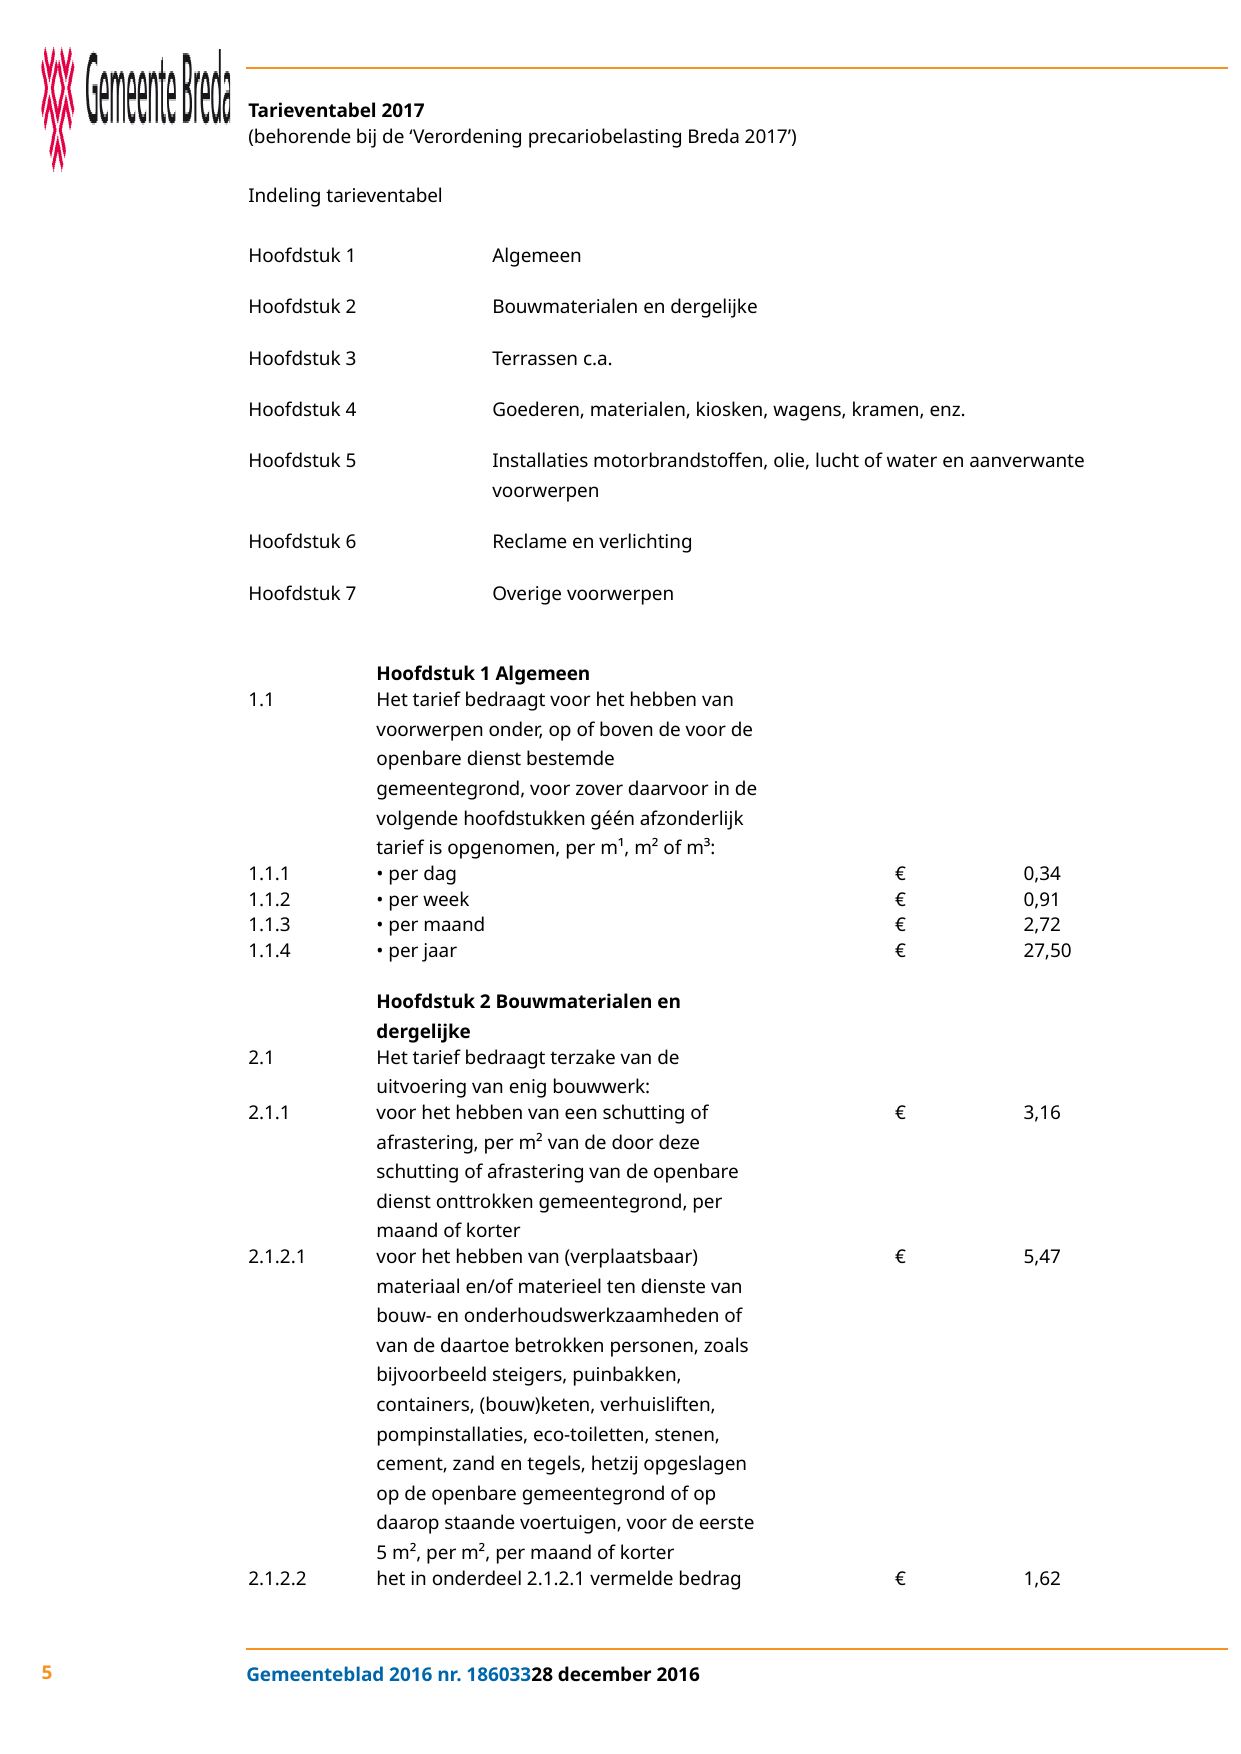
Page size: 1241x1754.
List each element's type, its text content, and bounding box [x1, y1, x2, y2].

table_cell [767, 963, 895, 989]
table_header [767, 635, 895, 661]
table_cell 2.1.1 [248, 1099, 376, 1243]
table_cell 2,72 [1023, 911, 1152, 937]
table_cell [895, 661, 1023, 686]
table_cell Hoofdstuk 1 Algemeen [376, 661, 767, 686]
table_cell 1.1.3 [248, 911, 376, 937]
table_cell [248, 319, 492, 345]
table_cell voor het hebben van een schutting of afrastering, per m² van de door deze schutting of afrastering van de openbare dienst onttrokken gemeentegrond, per maand of korter [376, 1099, 767, 1243]
table_cell € [895, 1099, 1023, 1243]
table_cell • per maand [376, 911, 767, 937]
text Indeling tarieventabel [248, 182, 1152, 208]
table_cell [895, 989, 1023, 1044]
table_cell [767, 686, 895, 860]
table_cell [248, 268, 492, 293]
table_cell 1.1 [248, 686, 376, 860]
table_cell [376, 963, 767, 989]
table_cell 0,91 [1023, 886, 1152, 911]
table_cell 2.1 [248, 1044, 376, 1099]
table_cell [248, 503, 492, 529]
text (behorende bij de ‘Verordening precariobelasting Breda 2017’) [248, 123, 1152, 149]
table_cell [492, 268, 1152, 293]
table_cell [248, 370, 492, 396]
table_cell Hoofdstuk 2 Bouwmaterialen en dergelijke [376, 989, 767, 1044]
table_cell [1023, 963, 1152, 989]
table_cell Hoofdstuk 5 [248, 448, 492, 503]
table_cell € [895, 1243, 1023, 1565]
text Tarieventabel 2017 [248, 95, 1152, 123]
table_cell Installaties motorbrandstoffen, olie, lucht of water en aanverwante voorwerpen [492, 448, 1152, 503]
table_cell [895, 686, 1023, 860]
table_cell 5,47 [1023, 1243, 1152, 1565]
table_cell Reclame en verlichting [492, 529, 1152, 554]
table_header [376, 635, 767, 661]
table_cell [492, 319, 1152, 345]
table_cell Bouwmaterialen en dergelijke [492, 293, 1152, 319]
table_cell [767, 661, 895, 686]
table_cell [767, 1044, 895, 1099]
table_cell [767, 1243, 895, 1565]
table_header [895, 635, 1023, 661]
table_cell [492, 370, 1152, 396]
table_cell • per dag [376, 860, 767, 886]
table_header [248, 635, 376, 661]
table_cell € [895, 937, 1023, 963]
table_cell [895, 963, 1023, 989]
table_cell [1023, 1044, 1152, 1099]
table_cell Hoofdstuk 7 [248, 580, 492, 606]
table_cell € [895, 1565, 1023, 1591]
table_cell [248, 661, 376, 686]
table_cell 2.1.2.1 [248, 1243, 376, 1565]
table_cell Overige voorwerpen [492, 580, 1152, 606]
table_cell 1.1.1 [248, 860, 376, 886]
table_cell voor het hebben van (verplaatsbaar) materiaal en/of materieel ten dienste van bouw- en onderhoudswerkzaamheden of van de daartoe betrokken personen, zoals bijvoorbeeld steigers, puinbakken, containers, (bouw)keten, verhuisliften, pompinstallaties, eco-toiletten, stenen, cement, zand en tegels, hetzij opgeslagen op de openbare gemeentegrond of op daarop staande voertuigen, voor de eerste 5 m², per m², per maand of korter [376, 1243, 767, 1565]
table_cell [248, 963, 376, 989]
table_cell • per week [376, 886, 767, 911]
table_cell Hoofdstuk 2 [248, 293, 492, 319]
table_cell Het tarief bedraagt terzake van de uitvoering van enig bouwwerk: [376, 1044, 767, 1099]
table_cell 27,50 [1023, 937, 1152, 963]
table_cell 3,16 [1023, 1099, 1152, 1243]
table_cell [248, 422, 492, 448]
table_cell [895, 1044, 1023, 1099]
table_cell [767, 886, 895, 911]
table_cell [767, 860, 895, 886]
table_cell [1023, 989, 1152, 1044]
table_header [1023, 635, 1152, 661]
table_cell [1023, 661, 1152, 686]
table_cell [767, 937, 895, 963]
table_cell 0,34 [1023, 860, 1152, 886]
table_cell [492, 606, 1152, 632]
table_cell € [895, 860, 1023, 886]
table_cell [767, 911, 895, 937]
table_cell 1.1.2 [248, 886, 376, 911]
table_cell • per jaar [376, 937, 767, 963]
picture [41, 47, 231, 172]
table_cell Het tarief bedraagt voor het hebben van voorwerpen onder, op of boven de voor de openbare dienst bestemde gemeentegrond, voor zover daarvoor in de volgende hoofdstukken géén afzonderlijk tarief is opgenomen, per m¹, m² of m³: [376, 686, 767, 860]
table_cell het in onderdeel 2.1.2.1 vermelde bedrag [376, 1565, 767, 1591]
table_cell Hoofdstuk 6 [248, 529, 492, 554]
table_cell Hoofdstuk 3 [248, 345, 492, 370]
table_header Hoofdstuk 1 [248, 242, 492, 267]
table_cell Goederen, materialen, kiosken, wagens, kramen, enz. [492, 396, 1152, 422]
table_cell 1.1.4 [248, 937, 376, 963]
table_cell [248, 989, 376, 1044]
table_cell [248, 606, 492, 632]
table_cell [1023, 686, 1152, 860]
table_cell 2.1.2.2 [248, 1565, 376, 1591]
table_cell [492, 503, 1152, 529]
table_cell Terrassen c.a. [492, 345, 1152, 370]
table_cell € [895, 886, 1023, 911]
table_cell 1,62 [1023, 1565, 1152, 1591]
table_cell [248, 554, 492, 580]
table_cell [767, 989, 895, 1044]
table_cell Hoofdstuk 4 [248, 396, 492, 422]
table_cell [767, 1099, 895, 1243]
table_cell [767, 1565, 895, 1591]
table_cell [492, 422, 1152, 448]
table_cell [492, 554, 1152, 580]
table_header Algemeen [492, 242, 1152, 267]
table_cell € [895, 911, 1023, 937]
